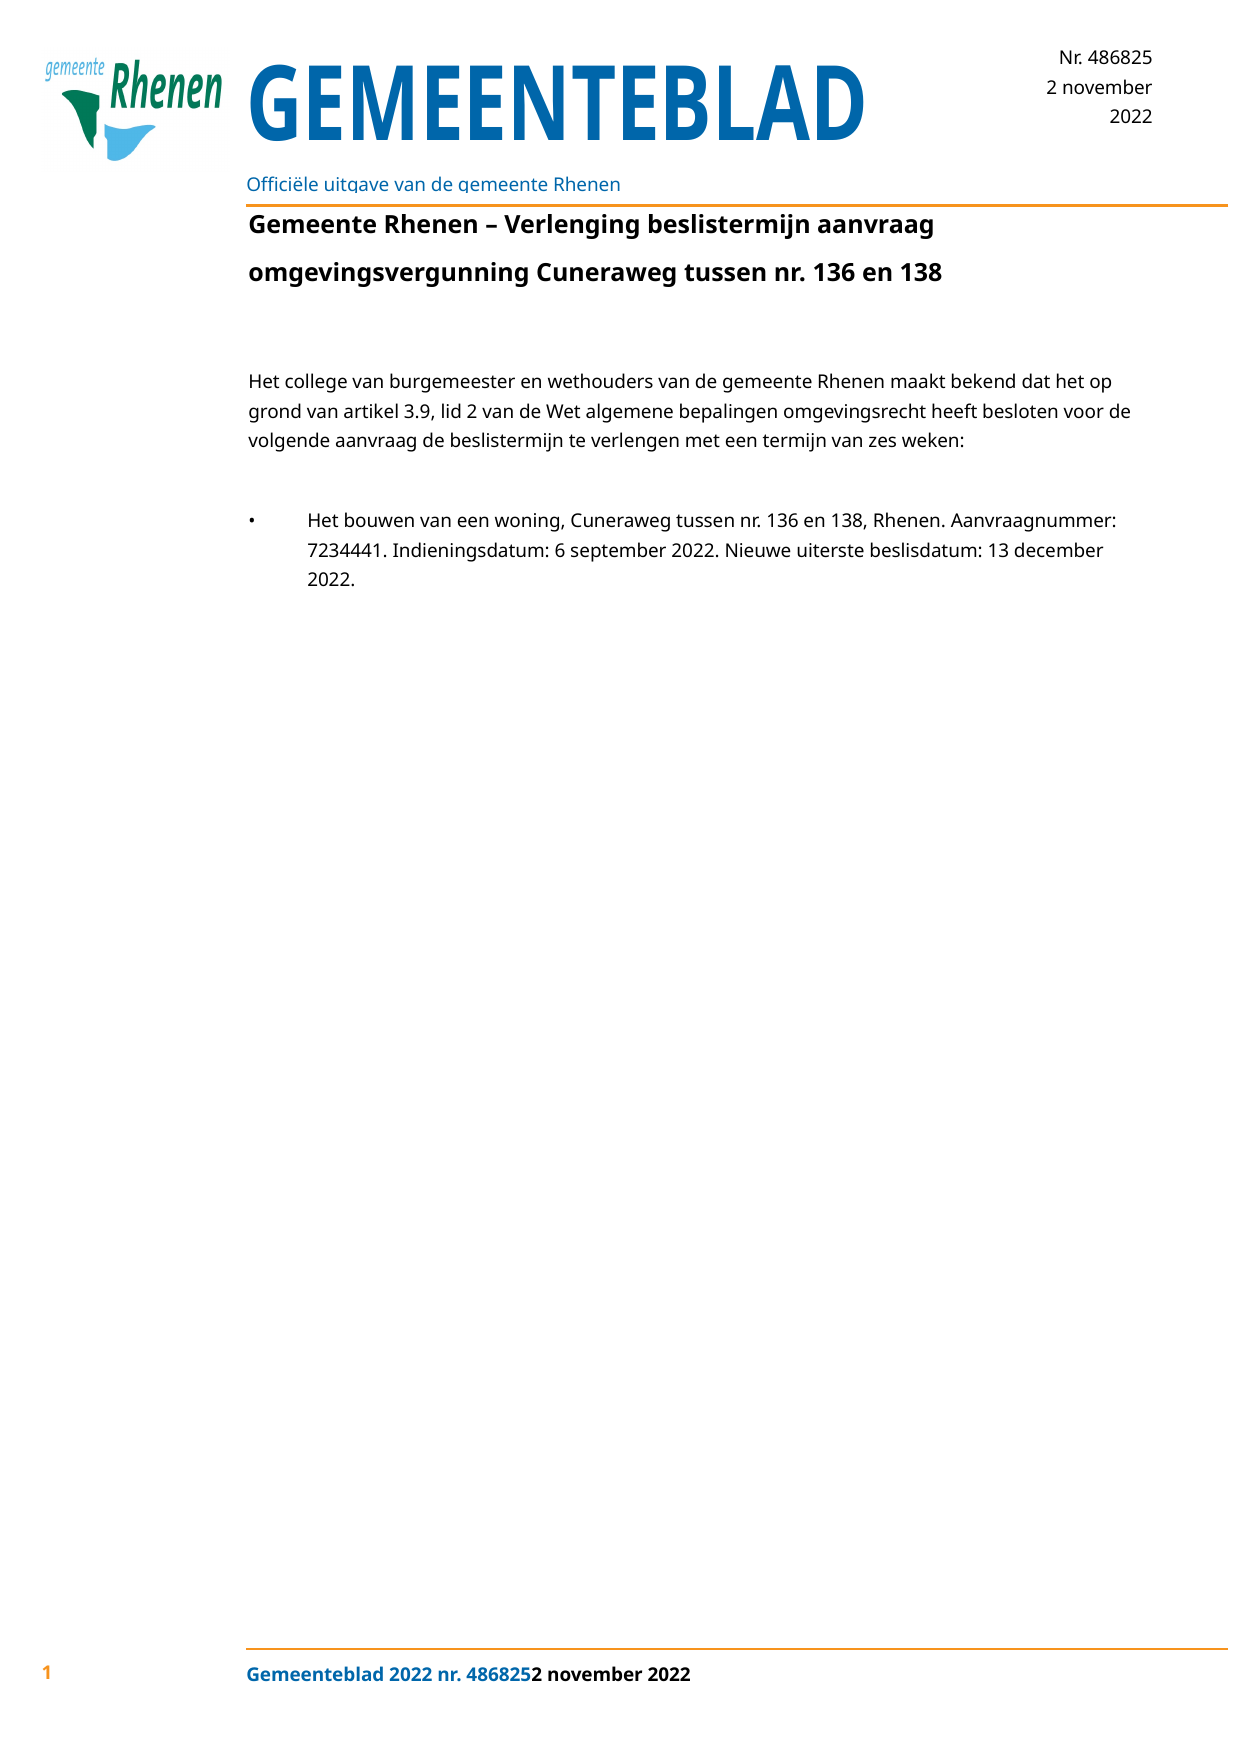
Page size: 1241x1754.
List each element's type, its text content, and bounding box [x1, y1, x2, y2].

picture [41, 47, 231, 172]
text Gemeente Rhenen – Verlenging beslistermijn aanvraag omgevingsvergunning Cuneraweg tussen nr. 136 en 138 [248, 207, 1152, 288]
list Het bouwen van een woning, Cuneraweg tussen nr. 136 en 138, Rhenen. Aanvraagnummer: 7234441. Indieningsdatum: 6 september 2022. Nieuwe uiterste beslisdatum: 13 december 2022. [248, 507, 1152, 592]
text Het college van burgemeester en wethouders van de gemeente Rhenen maakt bekend dat het op grond van artikel 3.9, lid 2 van de Wet algemene bepalingen omgevingsrecht heeft besloten voor de volgende aanvraag de beslistermijn te verlengen met een termijn van zes weken: [248, 368, 1152, 453]
